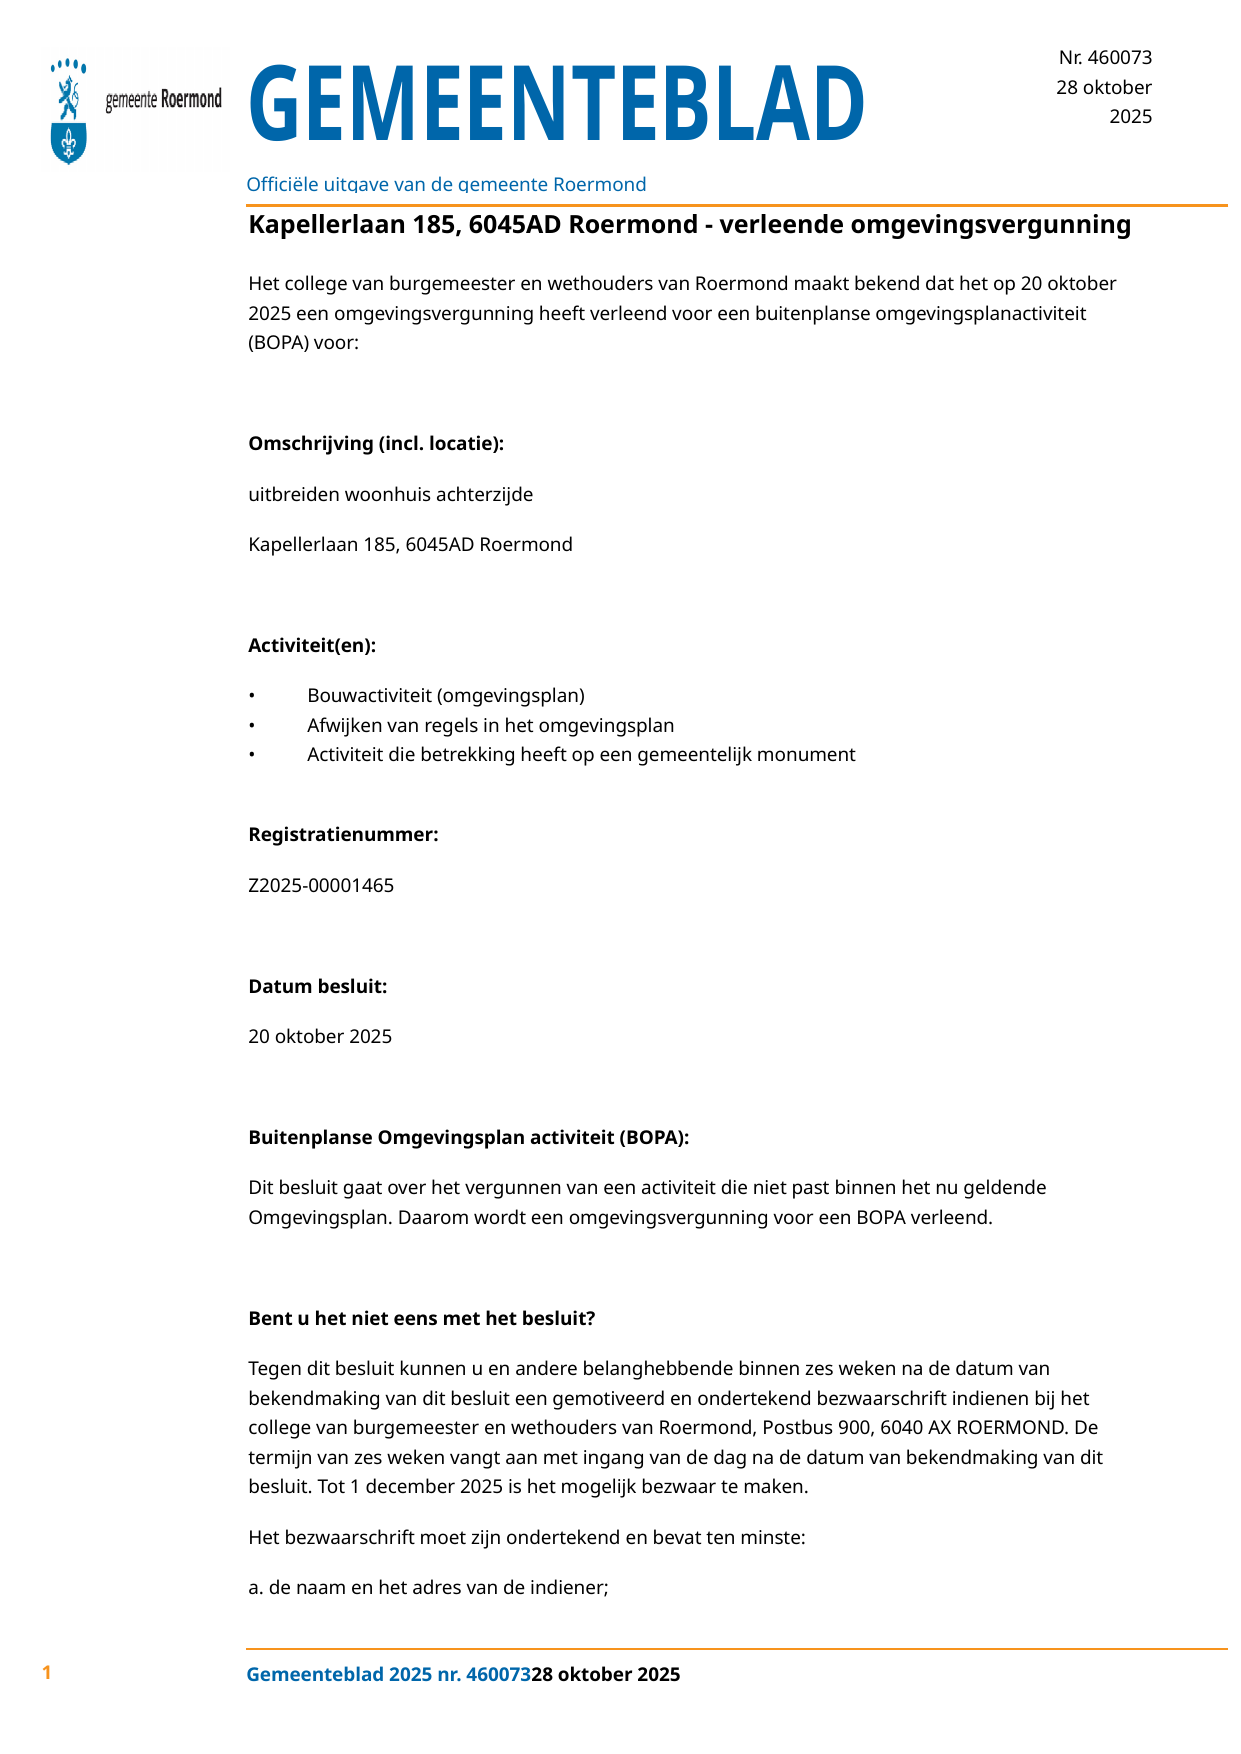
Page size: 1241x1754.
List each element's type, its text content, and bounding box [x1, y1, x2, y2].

text Datum besluit: [248, 973, 1152, 998]
text Registratienummer: [248, 822, 1152, 847]
picture [41, 47, 231, 172]
text uitbreiden woonhuis achterzijde [248, 481, 1152, 506]
text Tegen dit besluit kunnen u en andere belanghebbende binnen zes weken na de datum van bekendmaking van dit besluit een gemotiveerd en ondertekend bezwaarschrift indienen bij het college van burgemeester en wethouders van Roermond, Postbus 900, 6040 AX ROERMOND. De termijn van zes weken vangt aan met ingang van de dag na de datum van bekendmaking van dit besluit. Tot 1 december 2025 is het mogelijk bezwaar te maken. [248, 1355, 1152, 1499]
text Kapellerlaan 185, 6045AD Roermond - verleende omgevingsvergunning [248, 207, 1152, 241]
list Activiteit die betrekking heeft op een gemeentelijk monument [248, 742, 1152, 767]
text Kapellerlaan 185, 6045AD Roermond [248, 531, 1152, 557]
text Het bezwaarschrift moet zijn ondertekend en bevat ten minste: [248, 1524, 1152, 1550]
text Omschrijving (incl. locatie): [248, 430, 1152, 456]
text Dit besluit gaat over het vergunnen van een activiteit die niet past binnen het nu geldende Omgevingsplan. Daarom wordt een omgevingsvergunning voor een BOPA verleend. [248, 1174, 1152, 1230]
list Bouwactiviteit (omgevingsplan) [248, 682, 1152, 708]
text 20 oktober 2025 [248, 1023, 1152, 1049]
text Bent u het niet eens met het besluit? [248, 1305, 1152, 1331]
text a. de naam en het adres van de indiener; [248, 1574, 1152, 1600]
text Het college van burgemeester en wethouders van Roermond maakt bekend dat het op 20 oktober 2025 een omgevingsvergunning heeft verleend voor een buitenplanse omgevingsplanactiviteit (BOPA) voor: [248, 270, 1152, 355]
list Afwijken van regels in het omgevingsplan [248, 712, 1152, 738]
text Z2025-00001465 [248, 872, 1152, 898]
text Activiteit(en): [248, 632, 1152, 658]
text Buitenplanse Omgevingsplan activiteit (BOPA): [248, 1124, 1152, 1150]
